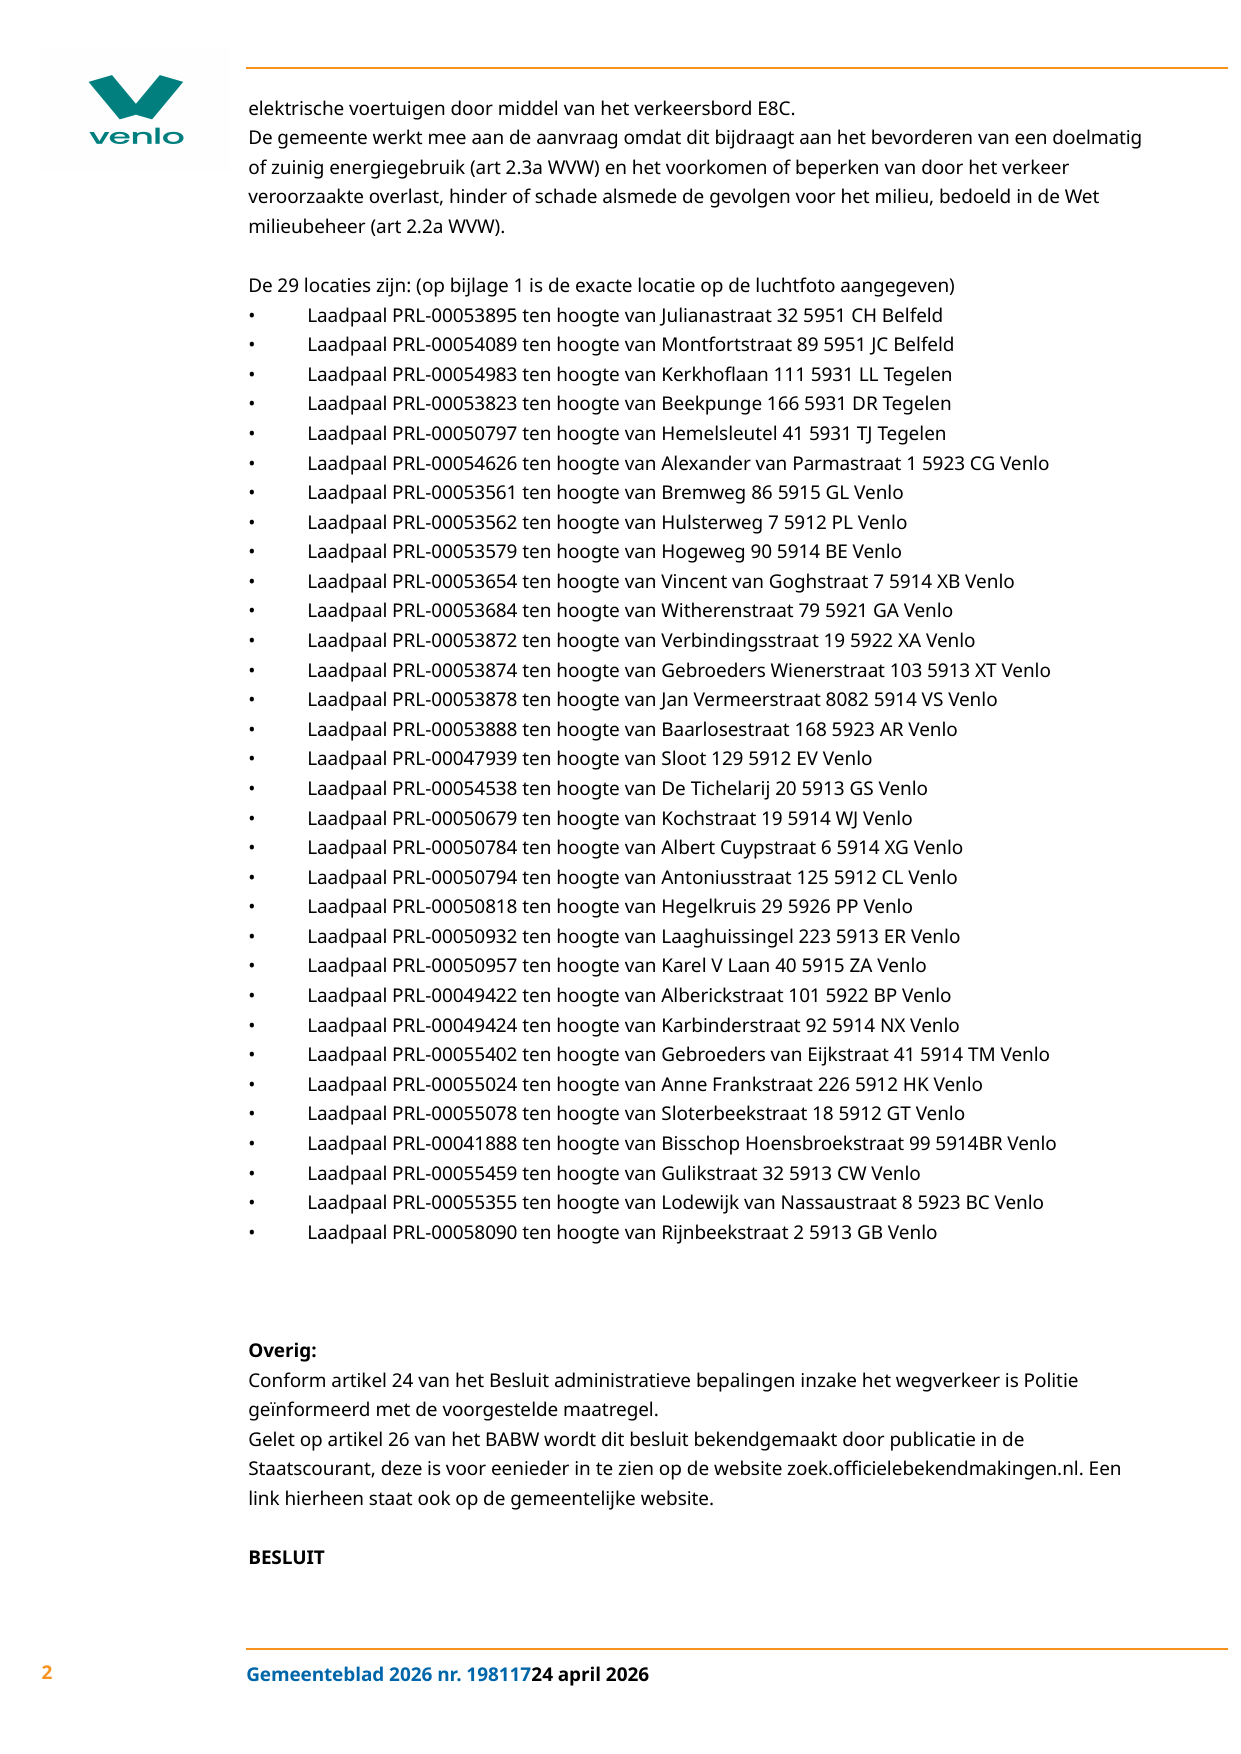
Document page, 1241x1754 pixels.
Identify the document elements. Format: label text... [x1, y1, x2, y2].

list Laadpaal PRL-00058090 ten hoogte van Rijnbeekstraat 2 5913 GB Venlo [248, 1219, 1152, 1245]
list Laadpaal PRL-00049424 ten hoogte van Karbinderstraat 92 5914 NX Venlo [248, 1012, 1152, 1038]
list Laadpaal PRL-00055024 ten hoogte van Anne Frankstraat 226 5912 HK Venlo [248, 1071, 1152, 1097]
list Laadpaal PRL-00055355 ten hoogte van Lodewijk van Nassaustraat 8 5923 BC Venlo [248, 1189, 1152, 1215]
list Laadpaal PRL-00053562 ten hoogte van Hulsterweg 7 5912 PL Venlo [248, 509, 1152, 535]
list Laadpaal PRL-00050784 ten hoogte van Albert Cuypstraat 6 5914 XG Venlo [248, 834, 1152, 860]
list Laadpaal PRL-00055402 ten hoogte van Gebroeders van Eijkstraat 41 5914 TM Venlo [248, 1041, 1152, 1067]
list Laadpaal PRL-00053895 ten hoogte van Julianastraat 32 5951 CH Belfeld [248, 302, 1152, 328]
list Laadpaal PRL-00053684 ten hoogte van Witherenstraat 79 5921 GA Venlo [248, 598, 1152, 623]
text Conform artikel 24 van het Besluit administratieve bepalingen inzake het wegverkeer is Politie geïnformeerd met de voorgestelde maatregel. [248, 1367, 1152, 1422]
list Laadpaal PRL-00050932 ten hoogte van Laaghuissingel 223 5913 ER Venlo [248, 923, 1152, 949]
text De gemeente werkt mee aan de aanvraag omdat dit bijdraagt aan het bevorderen van een doelmatig of zuinig energiegebruik (art 2.3a WVW) en het voorkomen of beperken van door het verkeer veroorzaakte overlast, hinder of schade alsmede de gevolgen voor het milieu, bedoeld in de Wet milieubeheer (art 2.2a WVW). [248, 124, 1152, 239]
list Laadpaal PRL-00053579 ten hoogte van Hogeweg 90 5914 BE Venlo [248, 538, 1152, 564]
text elektrische voertuigen door middel van het verkeersbord E8C. [248, 95, 1152, 121]
list Laadpaal PRL-00054983 ten hoogte van Kerkhoflaan 111 5931 LL Tegelen [248, 361, 1152, 387]
list Laadpaal PRL-00054538 ten hoogte van De Tichelarij 20 5913 GS Venlo [248, 775, 1152, 801]
list Laadpaal PRL-00050818 ten hoogte van Hegelkruis 29 5926 PP Venlo [248, 893, 1152, 919]
text De 29 locaties zijn: (op bijlage 1 is de exacte locatie op de luchtfoto aangegeven) [248, 272, 1152, 298]
list Laadpaal PRL-00050797 ten hoogte van Hemelsleutel 41 5931 TJ Tegelen [248, 420, 1152, 446]
picture [41, 47, 231, 172]
list Laadpaal PRL-00054626 ten hoogte van Alexander van Parmastraat 1 5923 CG Venlo [248, 450, 1152, 476]
list Laadpaal PRL-00050794 ten hoogte van Antoniusstraat 125 5912 CL Venlo [248, 864, 1152, 890]
text Gelet op artikel 26 van het BABW wordt dit besluit bekendgemaakt door publicatie in de Staatscourant, deze is voor eenieder in te zien op de website zoek.officielebekendmakingen.nl. Een link hierheen staat ook op de gemeentelijke website. [248, 1426, 1152, 1511]
list Laadpaal PRL-00053888 ten hoogte van Baarlosestraat 168 5923 AR Venlo [248, 716, 1152, 742]
list Laadpaal PRL-00055078 ten hoogte van Sloterbeekstraat 18 5912 GT Venlo [248, 1101, 1152, 1126]
text Overig: [248, 1337, 1152, 1363]
list Laadpaal PRL-00050679 ten hoogte van Kochstraat 19 5914 WJ Venlo [248, 805, 1152, 831]
list Laadpaal PRL-00047939 ten hoogte van Sloot 129 5912 EV Venlo [248, 746, 1152, 771]
list Laadpaal PRL-00049422 ten hoogte van Alberickstraat 101 5922 BP Venlo [248, 982, 1152, 1008]
list Laadpaal PRL-00050957 ten hoogte van Karel V Laan 40 5915 ZA Venlo [248, 953, 1152, 978]
list Laadpaal PRL-00055459 ten hoogte van Gulikstraat 32 5913 CW Venlo [248, 1160, 1152, 1186]
list Laadpaal PRL-00041888 ten hoogte van Bisschop Hoensbroekstraat 99 5914BR Venlo [248, 1130, 1152, 1156]
list Laadpaal PRL-00053561 ten hoogte van Bremweg 86 5915 GL Venlo [248, 479, 1152, 505]
list Laadpaal PRL-00053823 ten hoogte van Beekpunge 166 5931 DR Tegelen [248, 391, 1152, 416]
list Laadpaal PRL-00053654 ten hoogte van Vincent van Goghstraat 7 5914 XB Venlo [248, 568, 1152, 594]
text BESLUIT [248, 1544, 1152, 1570]
list Laadpaal PRL-00053878 ten hoogte van Jan Vermeerstraat 8082 5914 VS Venlo [248, 686, 1152, 712]
list Laadpaal PRL-00053874 ten hoogte van Gebroeders Wienerstraat 103 5913 XT Venlo [248, 657, 1152, 683]
list Laadpaal PRL-00054089 ten hoogte van Montfortstraat 89 5951 JC Belfeld [248, 331, 1152, 357]
list Laadpaal PRL-00053872 ten hoogte van Verbindingsstraat 19 5922 XA Venlo [248, 627, 1152, 653]
